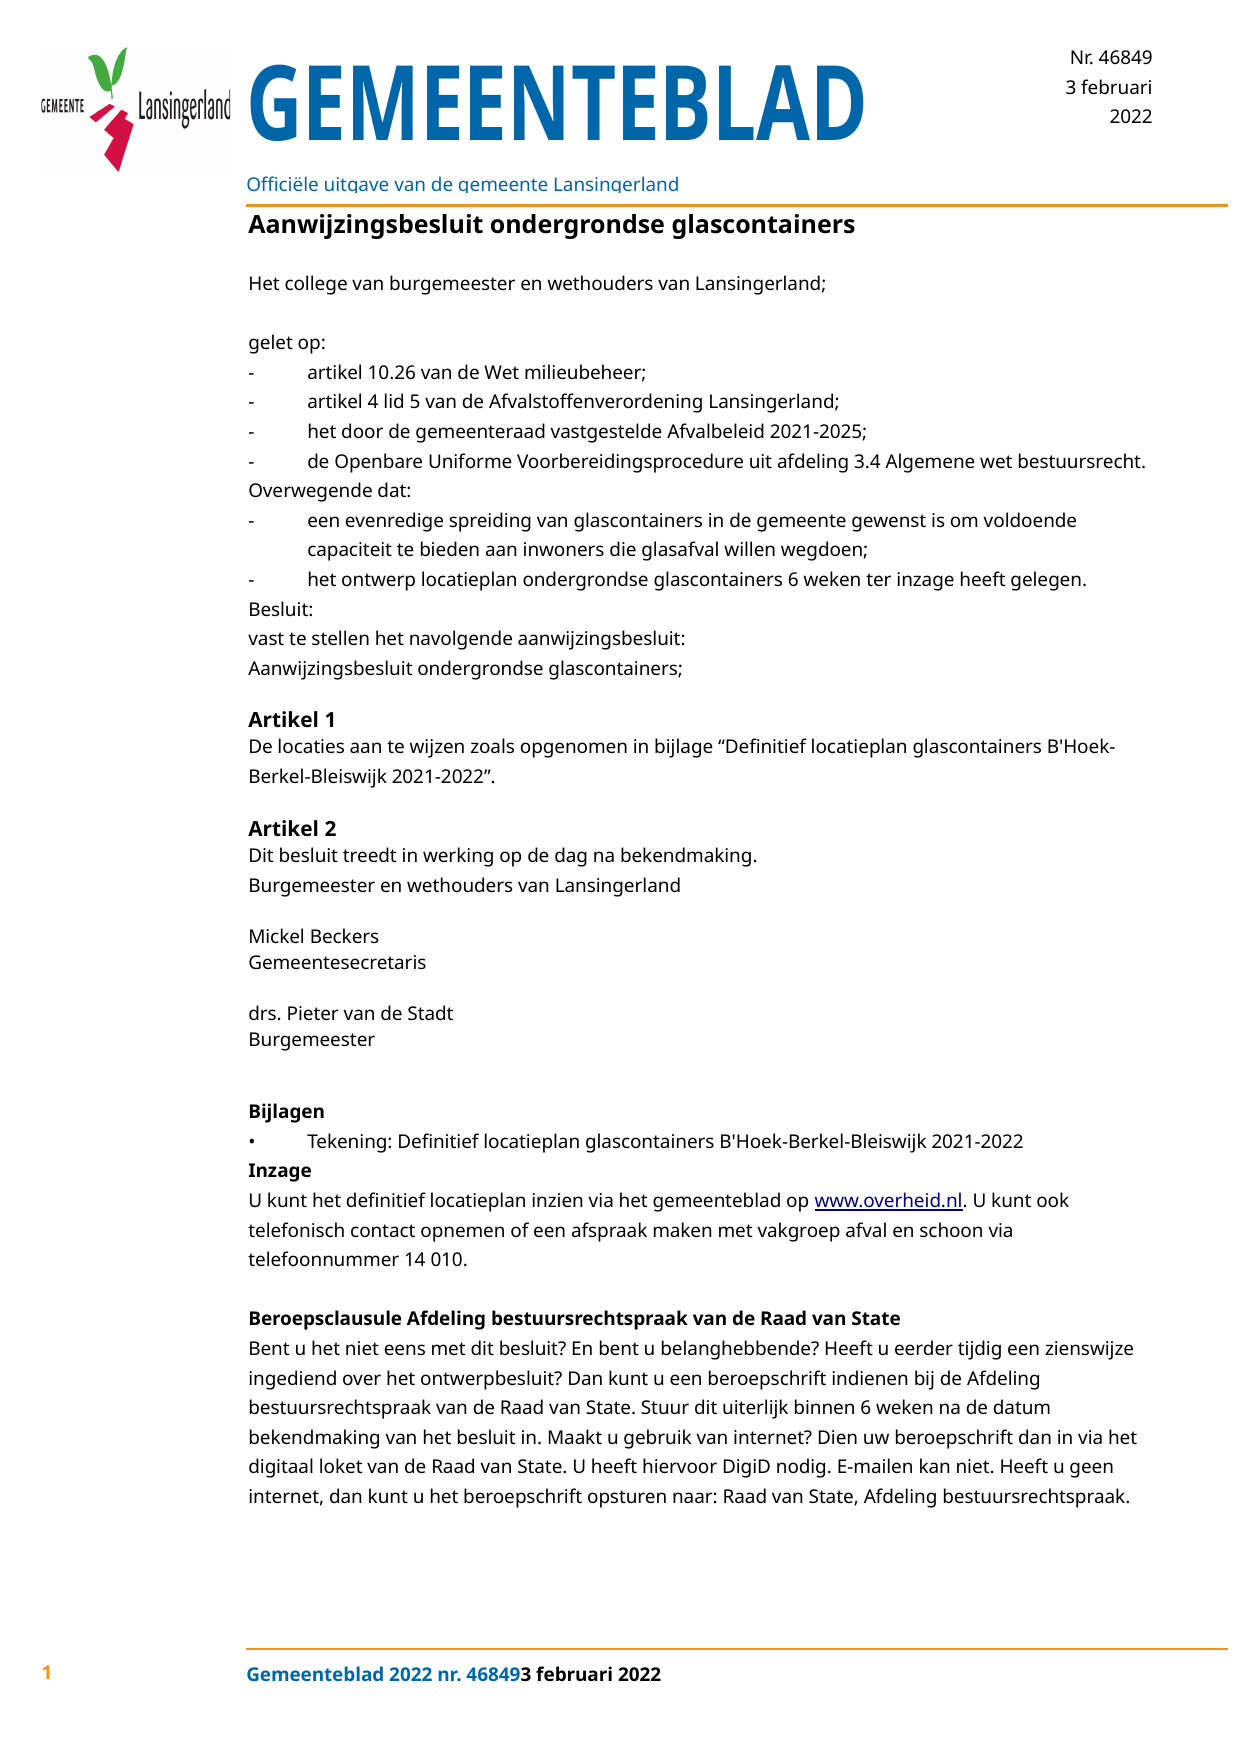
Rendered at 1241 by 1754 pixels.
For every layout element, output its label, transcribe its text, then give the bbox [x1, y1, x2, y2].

list de Openbare Uniforme Voorbereidingsprocedure uit afdeling 3.4 Algemene wet bestuursrecht. [248, 448, 1152, 473]
list Tekening: Definitief locatieplan glascontainers B'Hoek-Berkel-Bleiswijk 2021-2022 [248, 1128, 1152, 1154]
text Beroepsclausule Afdeling bestuursrechtspraak van de Raad van State [248, 1306, 1152, 1331]
text Aanwijzingsbesluit ondergrondse glascontainers; [248, 655, 1152, 681]
text Mickel Beckers [248, 923, 1152, 949]
text Bijlagen [248, 1098, 1152, 1124]
text Inzage [248, 1158, 1152, 1183]
text Overwegende dat: [248, 477, 1152, 503]
text Het college van burgemeester en wethouders van Lansingerland; [248, 270, 1152, 296]
text U kunt het definitief locatieplan inzien via het gemeenteblad op www.overheid.nl. U kunt ook telefonisch contact opnemen of een afspraak maken met vakgroep afval en schoon via telefoonnummer 14 010. [248, 1187, 1152, 1272]
text gelet op: [248, 329, 1152, 355]
text Burgemeester [248, 1026, 1152, 1052]
text Artikel 1 [248, 705, 1152, 734]
text drs. Pieter van de Stadt [248, 1000, 1152, 1026]
text Besluit: [248, 596, 1152, 621]
text Aanwijzingsbesluit ondergrondse glascontainers [248, 207, 1152, 241]
list het ontwerp locatieplan ondergrondse glascontainers 6 weken ter inzage heeft gelegen. [248, 566, 1152, 592]
list het door de gemeenteraad vastgestelde Afvalbeleid 2021-2025; [248, 418, 1152, 444]
text Burgemeester en wethouders van Lansingerland [248, 872, 1152, 897]
text De locaties aan te wijzen zoals opgenomen in bijlage “Definitief locatieplan glascontainers B'Hoek-Berkel-Bleiswijk 2021-2022”. [248, 734, 1152, 789]
list artikel 4 lid 5 van de Afvalstoffenverordening Lansingerland; [248, 389, 1152, 414]
text vast te stellen het navolgende aanwijzingsbesluit: [248, 625, 1152, 651]
text Gemeentesecretaris [248, 949, 1152, 975]
text Dit besluit treedt in werking op de dag na bekendmaking. [248, 842, 1152, 868]
text Bent u het niet eens met dit besluit? En bent u belanghebbende? Heeft u eerder tijdig een zienswijze ingediend over het ontwerpbesluit? Dan kunt u een beroepschrift indienen bij de Afdeling bestuursrechtspraak van de Raad van State. Stuur dit uiterlijk binnen 6 weken na de datum bekendmaking van het besluit in. Maakt u gebruik van internet? Dien uw beroepschrift dan in via het digitaal loket van de Raad van State. U heeft hiervoor DigiD nodig. E-mailen kan niet. Heeft u geen internet, dan kunt u het beroepschrift opsturen naar: Raad van State, Afdeling bestuursrechtspraak. [248, 1335, 1152, 1509]
text Artikel 2 [248, 814, 1152, 842]
picture [41, 47, 231, 172]
list een evenredige spreiding van glascontainers in de gemeente gewenst is om voldoende capaciteit te bieden aan inwoners die glasafval willen wegdoen; [248, 507, 1152, 562]
list artikel 10.26 van de Wet milieubeheer; [248, 359, 1152, 385]
